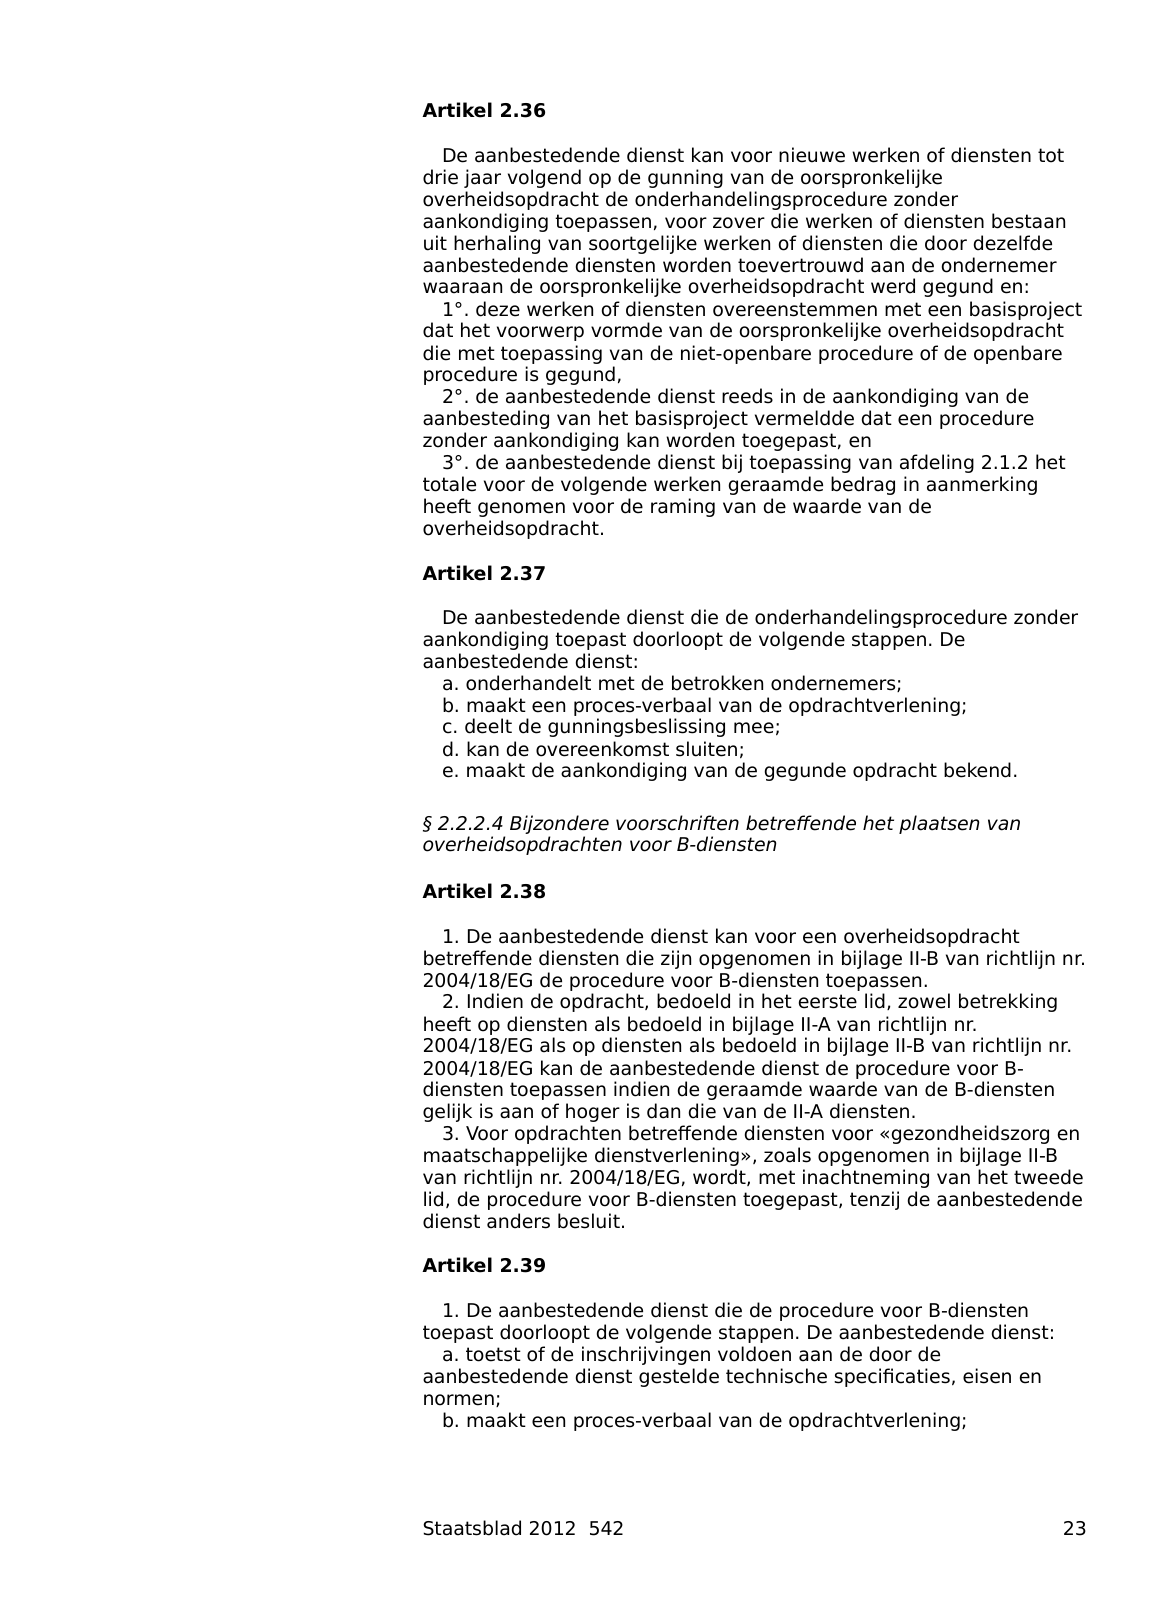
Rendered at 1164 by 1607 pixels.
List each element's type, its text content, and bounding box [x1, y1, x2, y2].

subtitle Artikel 2.39 [422, 1255, 1087, 1277]
subtitle Artikel 2.37 [422, 562, 1087, 584]
subtitle Artikel 2.38 [422, 881, 1087, 903]
text a. onderhandelt met de betrokken ondernemers; [422, 672, 1087, 694]
text 1. De aanbestedende dienst kan voor een overheidsopdracht betreffende diensten die zijn opgenomen in bijlage II-B van richtlijn nr. 2004/18/EG de procedure voor B-diensten toepassen. [422, 926, 1087, 991]
text 3. Voor opdrachten betreffende diensten voor «gezondheidszorg en maatschappelijke dienstverlening», zoals opgenomen in bijlage II-B van richtlijn nr. 2004/18/EG, wordt, met inachtneming van het tweede lid, de procedure voor B-diensten toegepast, tenzij de aanbestedende dienst anders besluit. [422, 1123, 1087, 1233]
text 2. Indien de opdracht, bedoeld in het eerste lid, zowel betrekking heeft op diensten als bedoeld in bijlage II-A van richtlijn nr. 2004/18/EG als op diensten als bedoeld in bijlage II-B van richtlijn nr. 2004/18/EG kan de aanbestedende dienst de procedure voor B-diensten toepassen indien de geraamde waarde van de B-diensten gelijk is aan of hoger is dan die van de II-A diensten. [422, 991, 1087, 1123]
text c. deelt de gunningsbeslissing mee; [422, 716, 1087, 738]
text 2°. de aanbestedende dienst reeds in de aankondiging van de aanbesteding van het basisproject vermeldde dat een procedure zonder aankondiging kan worden toegepast, en [422, 386, 1087, 452]
subtitle § 2.2.2.4 Bijzondere voorschriften betreffende het plaatsen van overheidsopdrachten voor B-diensten [422, 812, 1087, 856]
text 3°. de aanbestedende dienst bij toepassing van afdeling 2.1.2 het totale voor de volgende werken geraamde bedrag in aanmerking heeft genomen voor de raming van de waarde van de overheidsopdracht. [422, 452, 1087, 540]
text 1°. deze werken of diensten overeenstemmen met een basisproject dat het voorwerp vormde van de oorspronkelijke overheidsopdracht die met toepassing van de niet-openbare procedure of de openbare procedure is gegund, [422, 298, 1087, 386]
text 1. De aanbestedende dienst die de procedure voor B-diensten toepast doorloopt de volgende stappen. De aanbestedende dienst: [422, 1299, 1087, 1343]
text De aanbestedende dienst die de onderhandelingsprocedure zonder aankondiging toepast doorloopt de volgende stappen. De aanbestedende dienst: [422, 607, 1087, 672]
text De aanbestedende dienst kan voor nieuwe werken of diensten tot drie jaar volgend op de gunning van de oorspronkelijke overheidsopdracht de onderhandelingsprocedure zonder aankondiging toepassen, voor zover die werken of diensten bestaan uit herhaling van soortgelijke werken of diensten die door dezelfde aanbestedende diensten worden toevertrouwd aan de ondernemer waaraan de oorspronkelijke overheidsopdracht werd gegund en: [422, 144, 1087, 298]
text b. maakt een proces-verbaal van de opdrachtverlening; [422, 1409, 1087, 1431]
text d. kan de overeenkomst sluiten; [422, 738, 1087, 760]
text e. maakt de aankondiging van de gegunde opdracht bekend. [422, 760, 1087, 782]
text b. maakt een proces-verbaal van de opdrachtverlening; [422, 694, 1087, 716]
subtitle Artikel 2.36 [422, 100, 1087, 122]
text a. toetst of de inschrijvingen voldoen aan de door de aanbestedende dienst gestelde technische specificaties, eisen en normen; [422, 1343, 1087, 1409]
